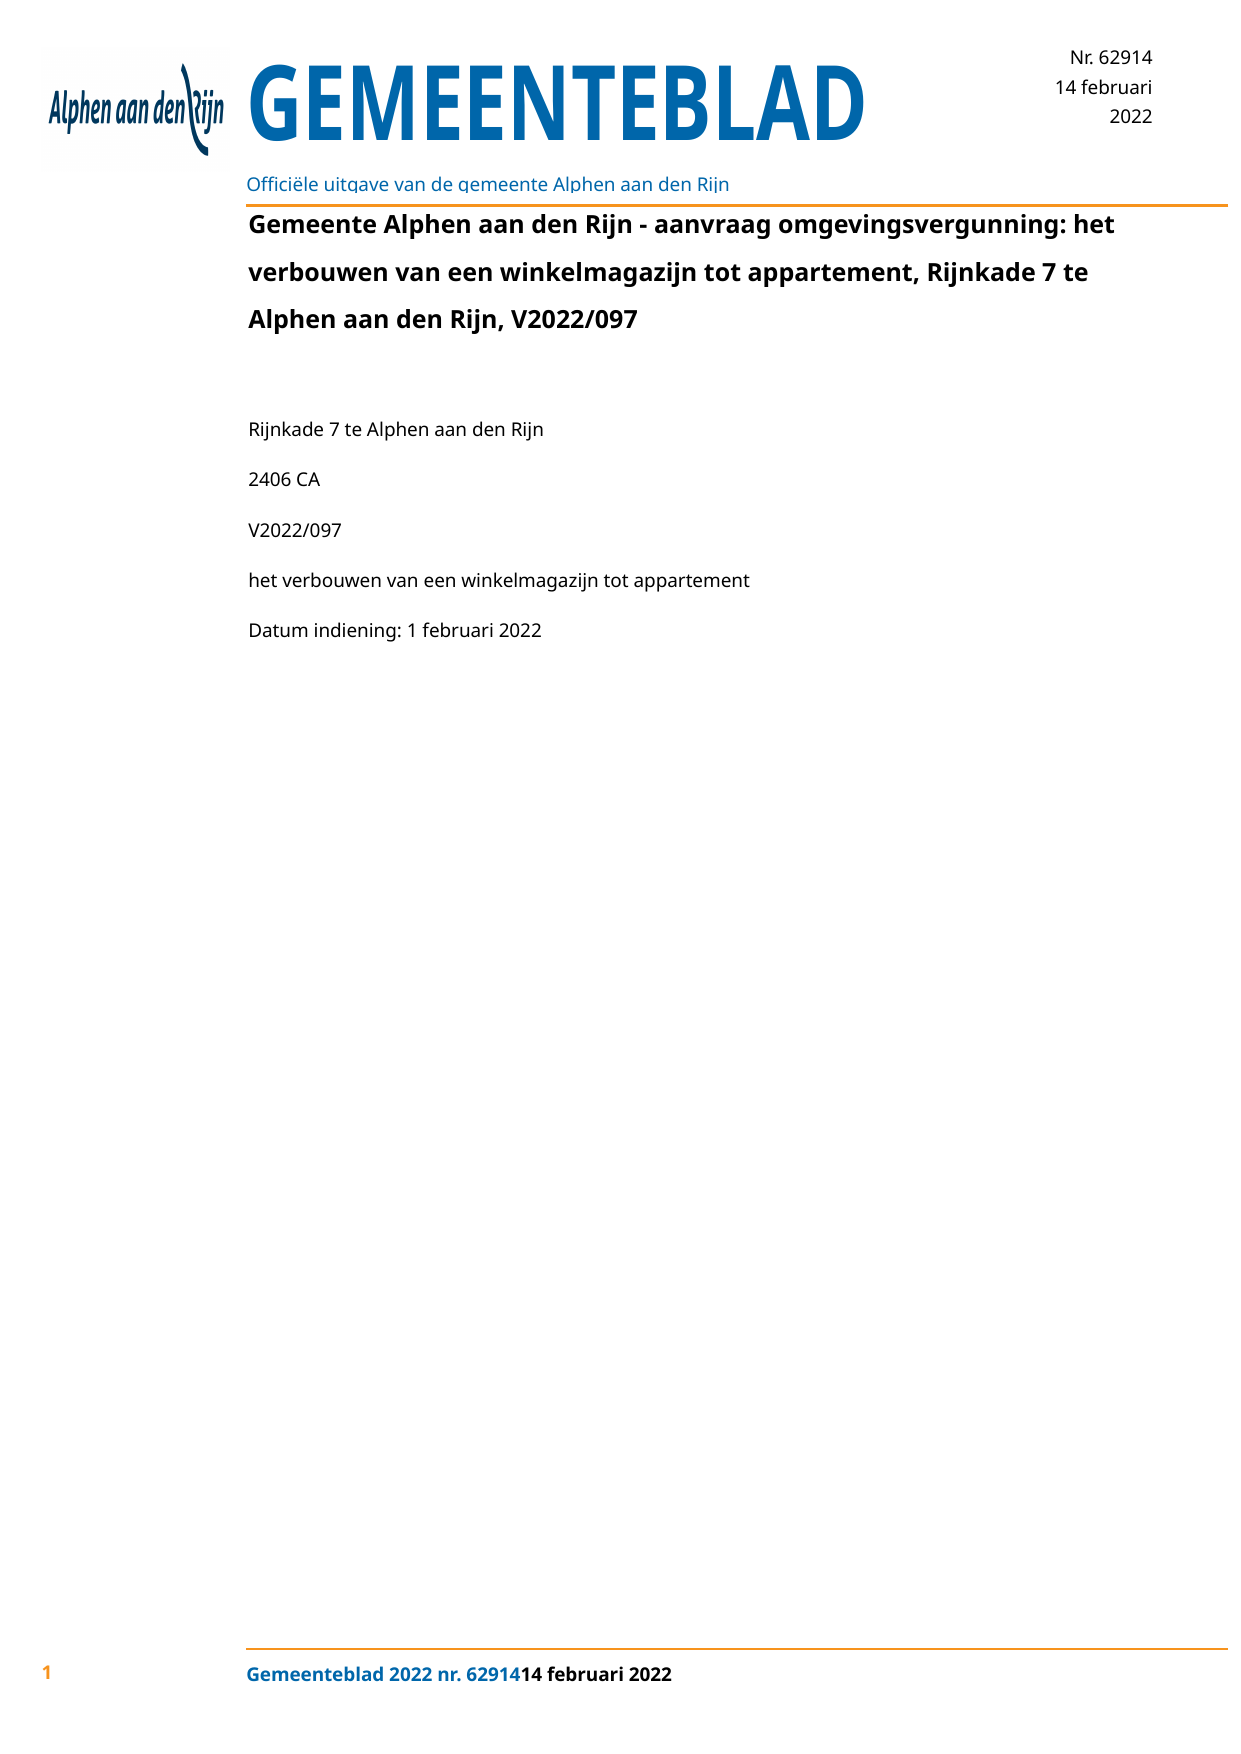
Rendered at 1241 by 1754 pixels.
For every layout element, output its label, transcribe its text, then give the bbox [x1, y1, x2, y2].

text het verbouwen van een winkelmagazijn tot appartement [248, 567, 1152, 593]
text Datum indiening: 1 februari 2022 [248, 618, 1152, 643]
text Gemeente Alphen aan den Rijn - aanvraag omgevingsvergunning: het verbouwen van een winkelmagazijn tot appartement, Rijnkade 7 te Alphen aan den Rijn, V2022/097 [248, 207, 1152, 336]
picture [41, 47, 231, 172]
text 2406 CA [248, 466, 1152, 492]
text Rijnkade 7 te Alphen aan den Rijn [248, 416, 1152, 442]
text V2022/097 [248, 517, 1152, 542]
